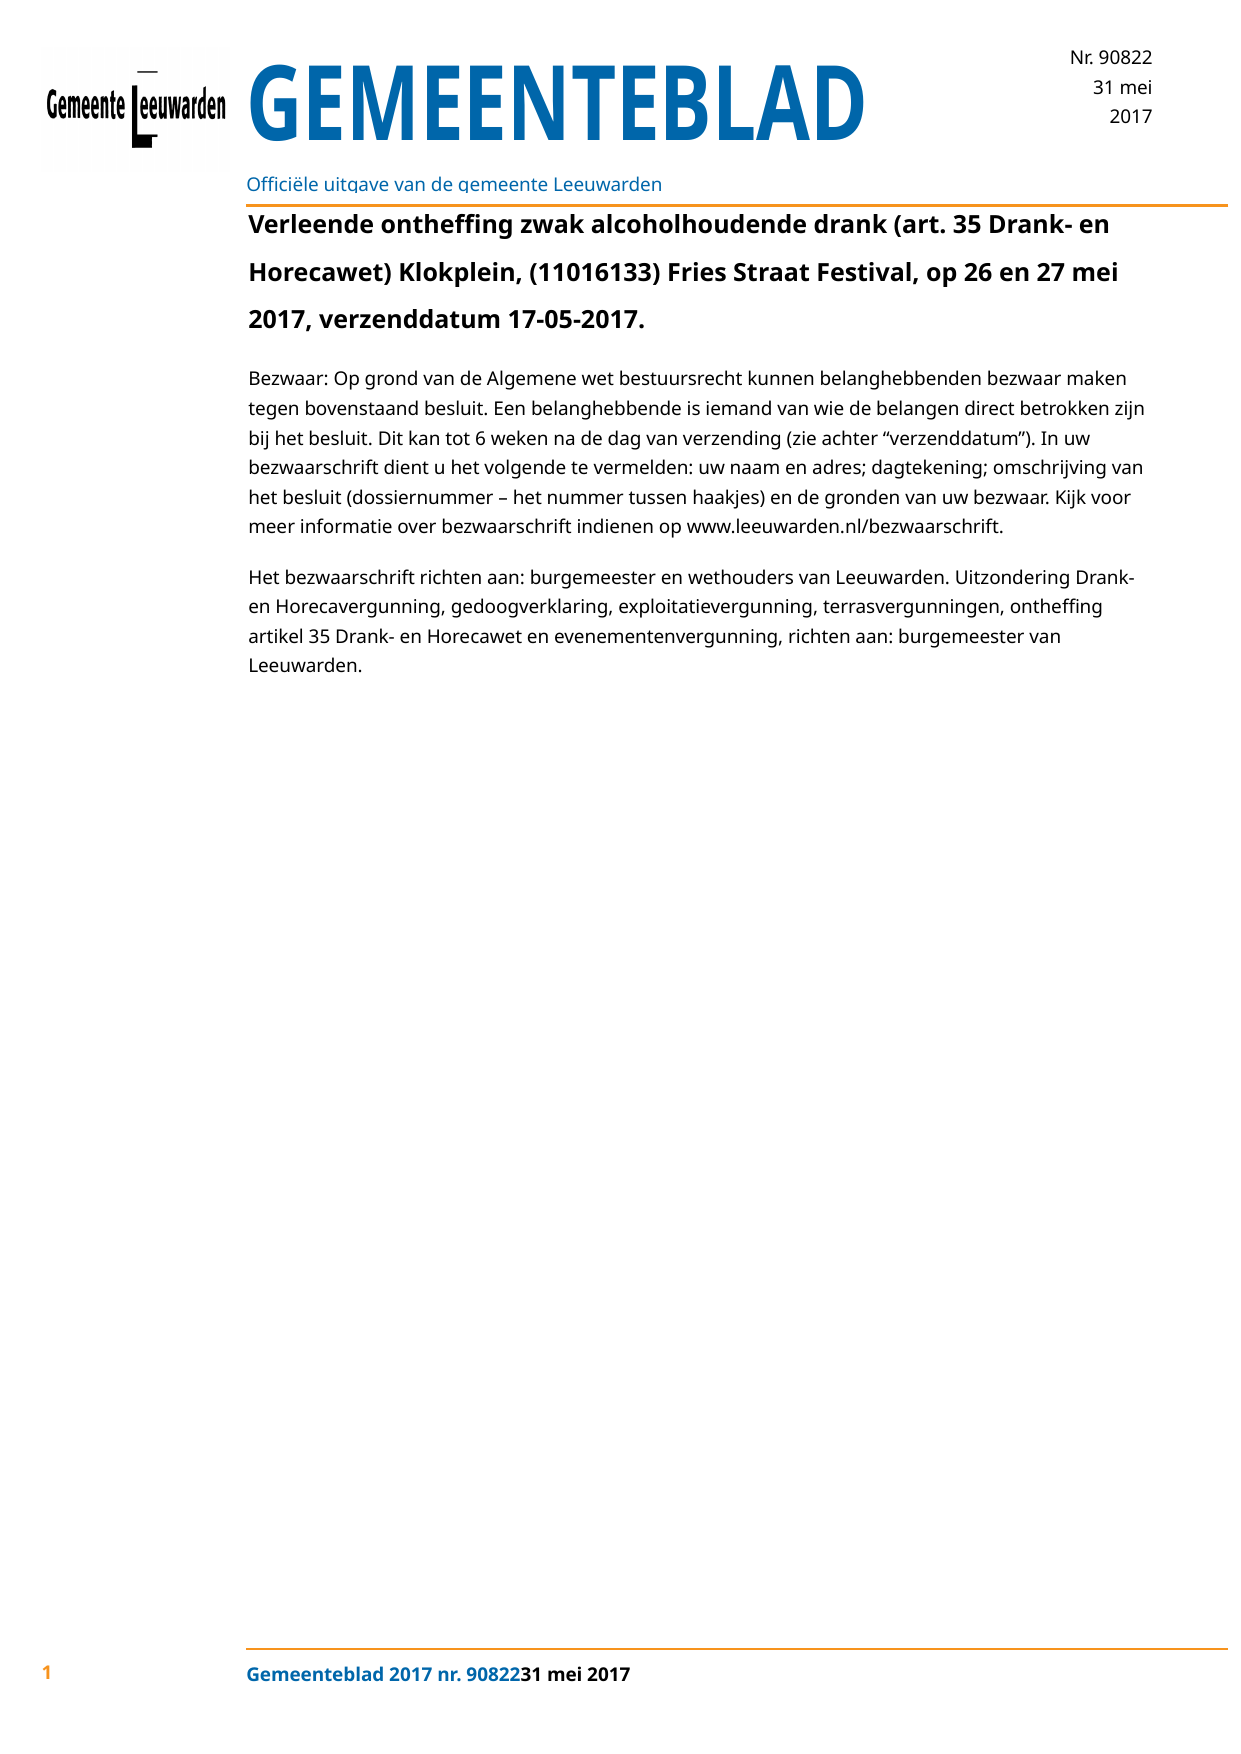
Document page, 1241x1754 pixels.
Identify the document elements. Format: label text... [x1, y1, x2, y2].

text Verleende ontheffing zwak alcoholhoudende drank (art. 35 Drank- en Horecawet) Klokplein, (11016133) Fries Straat Festival, op 26 en 27 mei 2017, verzenddatum 17-05-2017. [248, 207, 1152, 336]
text Het bezwaarschrift richten aan: burgemeester en wethouders van Leeuwarden. Uitzondering Drank- en Horecavergunning, gedoogverklaring, exploitatievergunning, terrasvergunningen, ontheffing artikel 35 Drank- en Horecawet en evenementenvergunning, richten aan: burgemeester van Leeuwarden. [248, 564, 1152, 678]
text Bezwaar: Op grond van de Algemene wet bestuursrecht kunnen belanghebbenden bezwaar maken tegen bovenstaand besluit. Een belanghebbende is iemand van wie de belangen direct betrokken zijn bij het besluit. Dit kan tot 6 weken na de dag van verzending (zie achter “verzenddatum”). In uw bezwaarschrift dient u het volgende te vermelden: uw naam en adres; dagtekening; omschrijving van het besluit (dossiernummer – het nummer tussen haakjes) en de gronden van uw bezwaar. Kijk voor meer informatie over bezwaarschrift indienen op www.leeuwarden.nl/bezwaarschrift. [248, 366, 1152, 539]
picture [41, 47, 231, 172]
